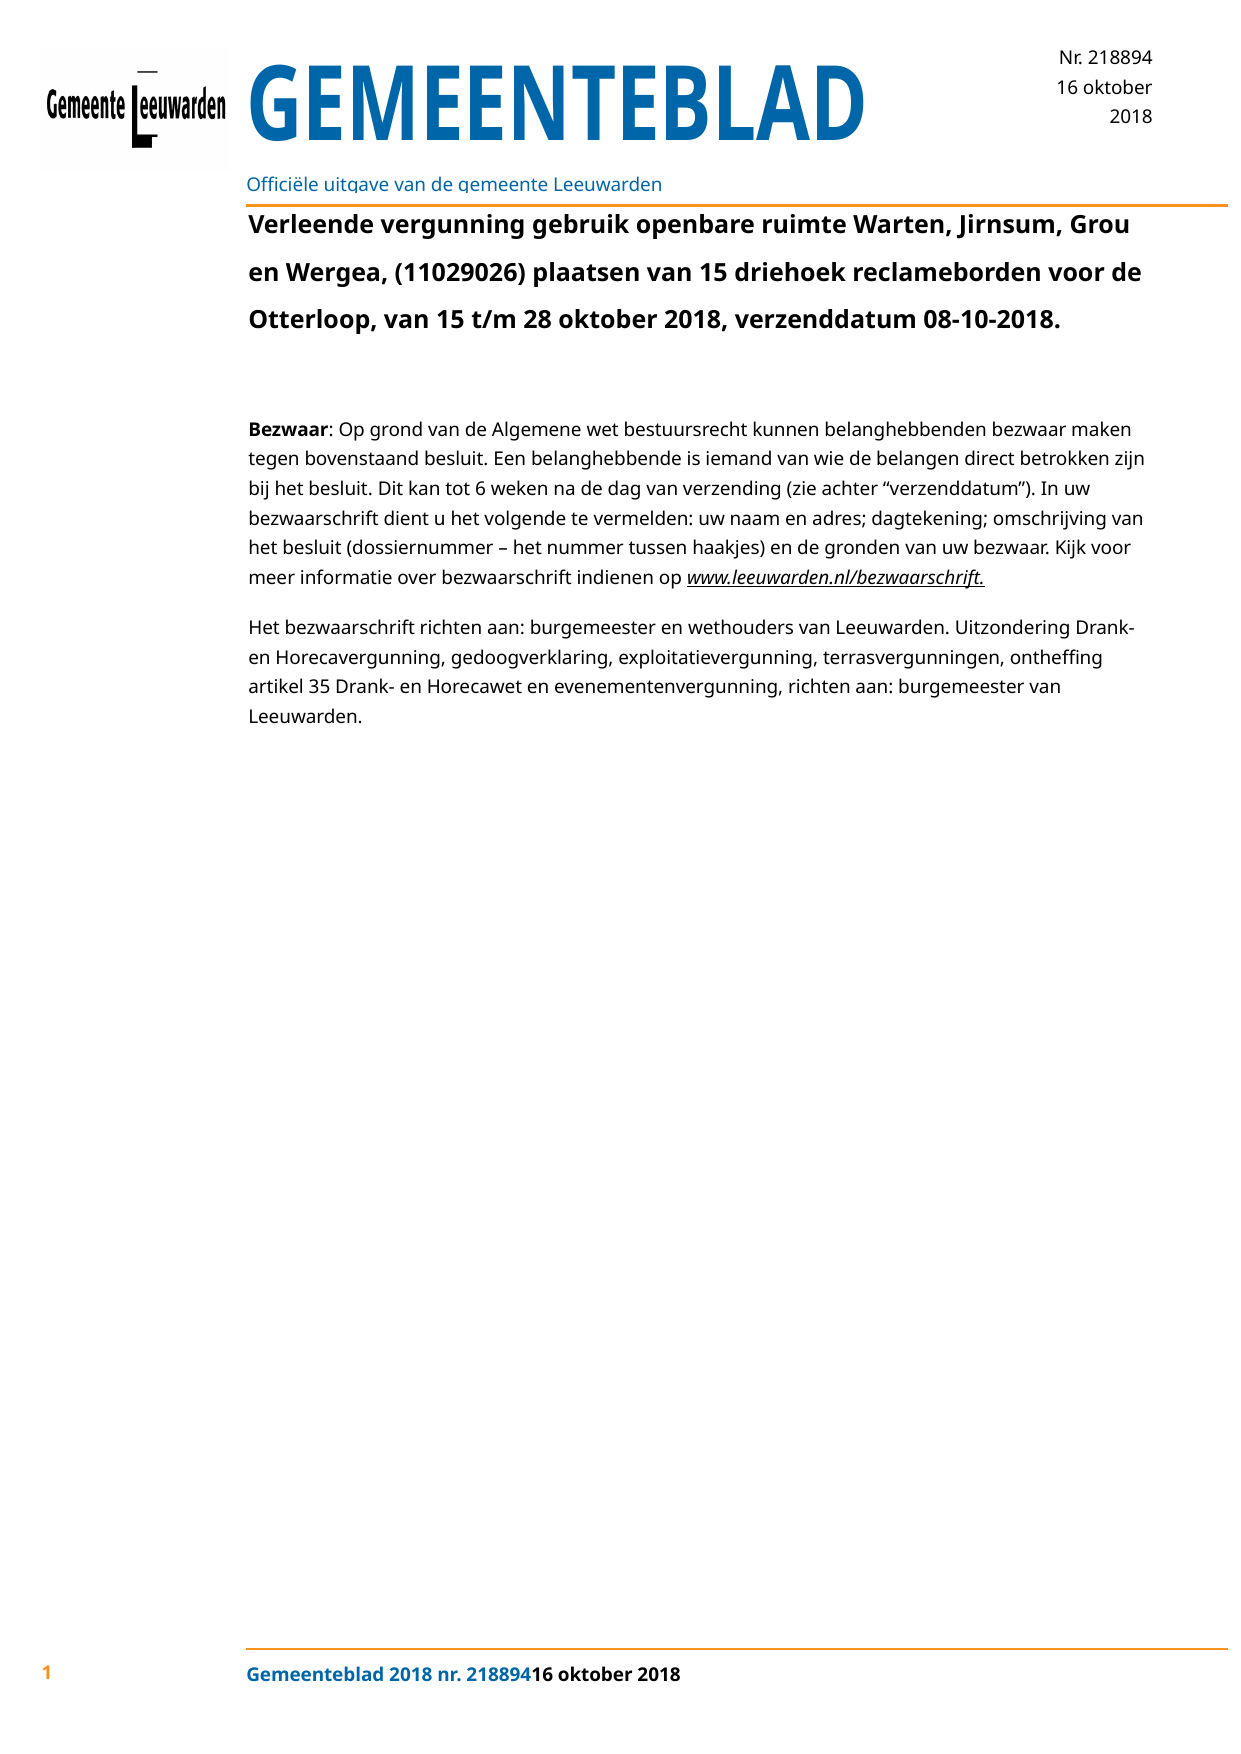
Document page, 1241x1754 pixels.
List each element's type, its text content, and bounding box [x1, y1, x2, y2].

text Verleende vergunning gebruik openbare ruimte Warten, Jirnsum, Grou en Wergea, (11029026) plaatsen van 15 driehoek reclameborden voor de Otterloop, van 15 t/m 28 oktober 2018, verzenddatum 08-10-2018. [248, 207, 1152, 336]
text Het bezwaarschrift richten aan: burgemeester en wethouders van Leeuwarden. Uitzondering Drank- en Horecavergunning, gedoogverklaring, exploitatievergunning, terrasvergunningen, ontheffing artikel 35 Drank- en Horecawet en evenementenvergunning, richten aan: burgemeester van Leeuwarden. [248, 614, 1152, 729]
picture [41, 47, 231, 172]
text Bezwaar: Op grond van de Algemene wet bestuursrecht kunnen belanghebbenden bezwaar maken tegen bovenstaand besluit. Een belanghebbende is iemand van wie de belangen direct betrokken zijn bij het besluit. Dit kan tot 6 weken na de dag van verzending (zie achter “verzenddatum”). In uw bezwaarschrift dient u het volgende te vermelden: uw naam en adres; dagtekening; omschrijving van het besluit (dossiernummer – het nummer tussen haakjes) en de gronden van uw bezwaar. Kijk voor meer informatie over bezwaarschrift indienen op www.leeuwarden.nl/bezwaarschrift. [248, 416, 1152, 589]
